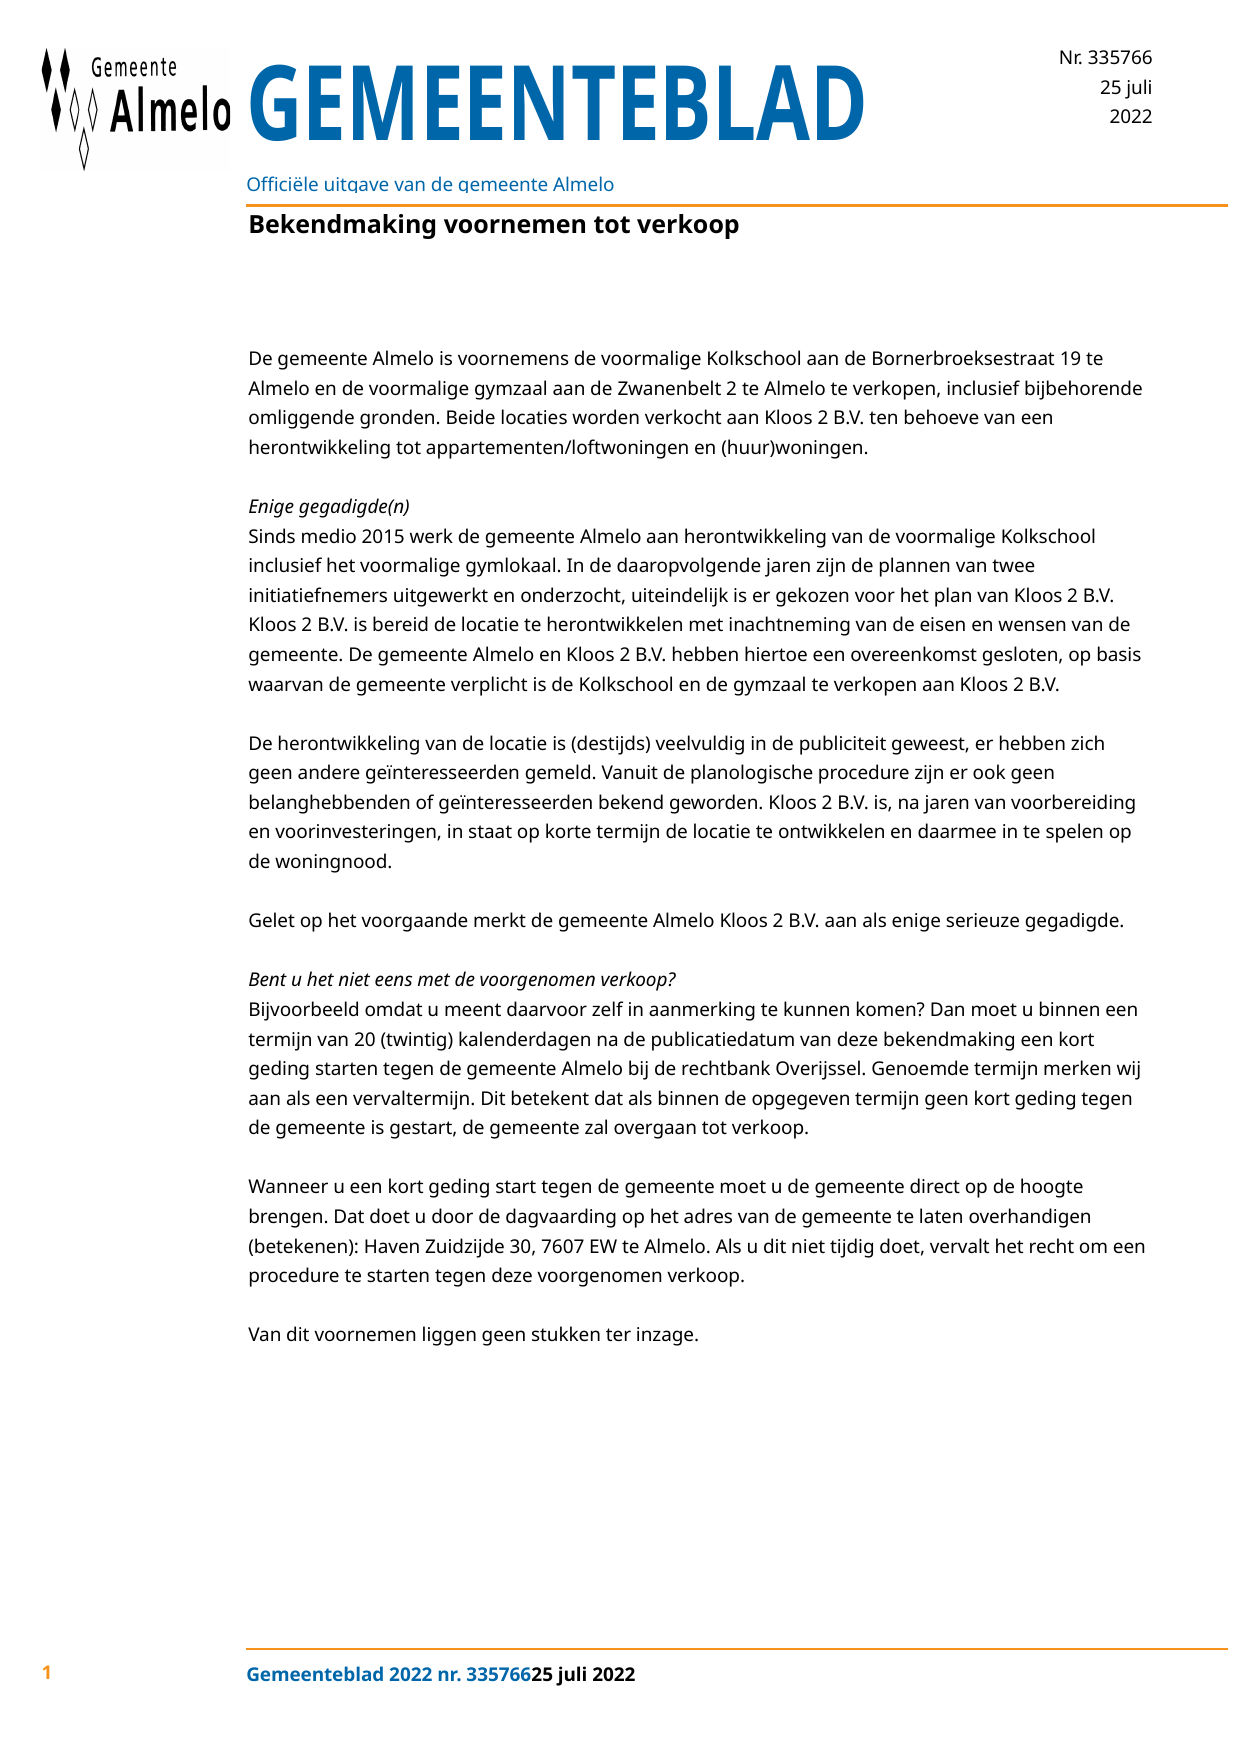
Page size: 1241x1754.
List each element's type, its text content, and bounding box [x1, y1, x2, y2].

text Gelet op het voorgaande merkt de gemeente Almelo Kloos 2 B.V. aan als enige serieuze gegadigde. [248, 907, 1152, 933]
text De herontwikkeling van de locatie is (destijds) veelvuldig in de publiciteit geweest, er hebben zich geen andere geïnteresseerden gemeld. Vanuit de planologische procedure zijn er ook geen belanghebbenden of geïnteresseerden bekend geworden. Kloos 2 B.V. is, na jaren van voorbereiding en voorinvesteringen, in staat op korte termijn de locatie te ontwikkelen en daarmee in te spelen op de woningnood. [248, 730, 1152, 874]
text Enige gegadigde(n) [248, 493, 1152, 519]
picture [41, 47, 231, 172]
text Bijvoorbeeld omdat u meent daarvoor zelf in aanmerking te kunnen komen? Dan moet u binnen een termijn van 20 (twintig) kalenderdagen na de publicatiedatum van deze bekendmaking een kort geding starten tegen de gemeente Almelo bij de rechtbank Overijssel. Genoemde termijn merken wij aan als een vervaltermijn. Dit betekent dat als binnen de opgegeven termijn geen kort geding tegen de gemeente is gestart, de gemeente zal overgaan tot verkoop. [248, 996, 1152, 1140]
text Wanneer u een kort geding start tegen de gemeente moet u de gemeente direct op de hoogte brengen. Dat doet u door de dagvaarding op het adres van de gemeente te laten overhandigen (betekenen): Haven Zuidzijde 30, 7607 EW te Almelo. Als u dit niet tijdig doet, vervalt het recht om een procedure te starten tegen deze voorgenomen verkoop. [248, 1174, 1152, 1288]
text Bent u het niet eens met de voorgenomen verkoop? [248, 967, 1152, 992]
text Sinds medio 2015 werk de gemeente Almelo aan herontwikkeling van de voormalige Kolkschool inclusief het voormalige gymlokaal. In de daaropvolgende jaren zijn de plannen van twee initiatiefnemers uitgewerkt en onderzocht, uiteindelijk is er gekozen voor het plan van Kloos 2 B.V. Kloos 2 B.V. is bereid de locatie te herontwikkelen met inachtneming van de eisen en wensen van de gemeente. De gemeente Almelo en Kloos 2 B.V. hebben hiertoe een overeenkomst gesloten, op basis waarvan de gemeente verplicht is de Kolkschool en de gymzaal te verkopen aan Kloos 2 B.V. [248, 523, 1152, 696]
text Van dit voornemen liggen geen stukken ter inzage. [248, 1322, 1152, 1347]
text De gemeente Almelo is voornemens de voormalige Kolkschool aan de Bornerbroeksestraat 19 te Almelo en de voormalige gymzaal aan de Zwanenbelt 2 te Almelo te verkopen, inclusief bijbehorende omliggende gronden. Beide locaties worden verkocht aan Kloos 2 B.V. ten behoeve van een herontwikkeling tot appartementen/loftwoningen en (huur)woningen. [248, 345, 1152, 460]
text Bekendmaking voornemen tot verkoop [248, 207, 1152, 241]
